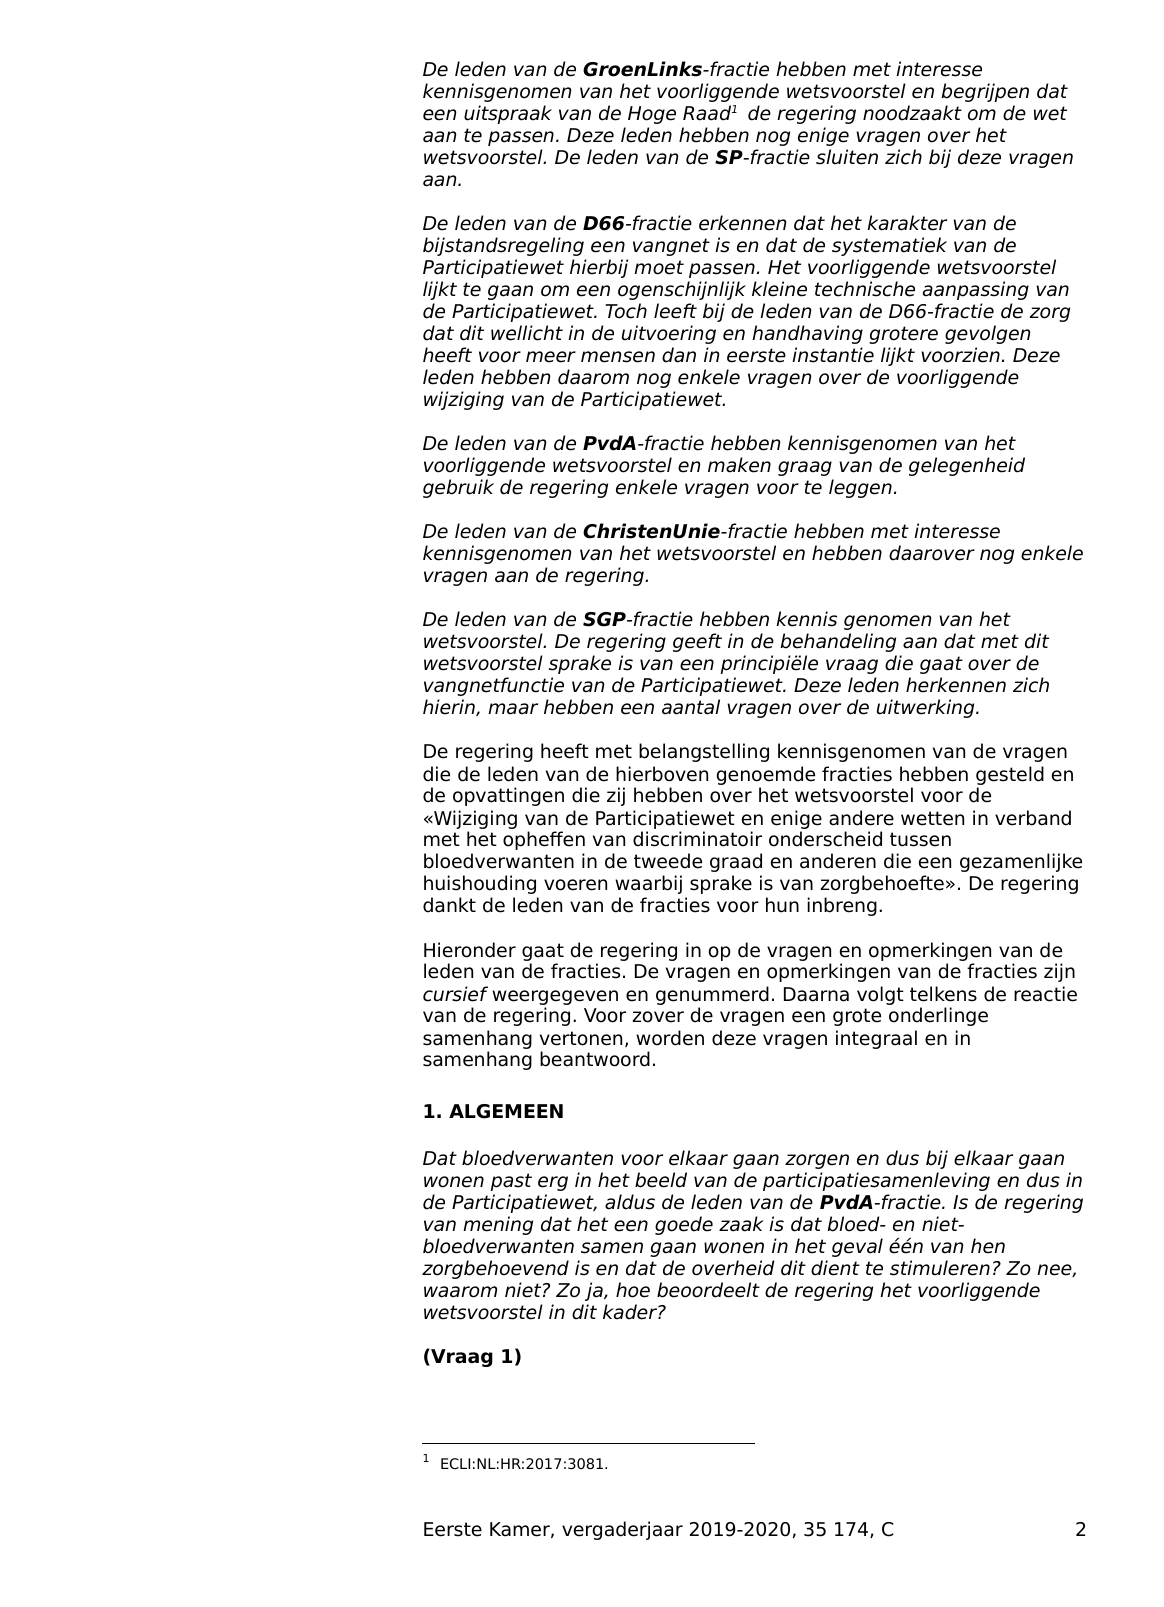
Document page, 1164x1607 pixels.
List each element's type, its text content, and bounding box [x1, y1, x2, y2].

text De leden van de ChristenUnie-fractie hebben met interesse kennisgenomen van het wetsvoorstel en hebben daarover nog enkele vragen aan de regering. [422, 521, 1087, 587]
text De regering heeft met belangstelling kennisgenomen van de vragen die de leden van de hierboven genoemde fracties hebben gesteld en de opvattingen die zij hebben over het wetsvoorstel voor de «Wijziging van de Participatiewet en enige andere wetten in verband met het opheffen van discriminatoir onderscheid tussen bloedverwanten in de tweede graad en anderen die een gezamenlijke huishouding voeren waarbij sprake is van zorgbehoefte». De regering dankt de leden van de fracties voor hun inbreng. [422, 741, 1087, 917]
text ECLI:NL:HR:2017:3081. [422, 1452, 1087, 1474]
subtitle 1. ALGEMEEN [422, 1101, 1087, 1123]
text Hieronder gaat de regering in op de vragen en opmerkingen van de leden van de fracties. De vragen en opmerkingen van de fracties zijn cursief weergegeven en genummerd. Daarna volgt telkens de reactie van de regering. Voor zover de vragen een grote onderlinge samenhang vertonen, worden deze vragen integraal en in samenhang beantwoord. [422, 939, 1087, 1071]
subtitle Dat bloedverwanten voor elkaar gaan zorgen en dus bij elkaar gaan wonen past erg in het beeld van de participatiesamenleving en dus in de Participatiewet, aldus de leden van de PvdA-fractie. Is de regering van mening dat het een goede zaak is dat bloed- en niet-bloedverwanten samen gaan wonen in het geval één van hen zorgbehoevend is en dat de overheid dit dient te stimuleren? Zo nee, waarom niet? Zo ja, hoe beoordeelt de regering het voorliggende wetsvoorstel in dit kader? [422, 1148, 1087, 1324]
text De leden van de SGP-fractie hebben kennis genomen van het wetsvoorstel. De regering geeft in de behandeling aan dat met dit wetsvoorstel sprake is van een principiële vraag die gaat over de vangnetfunctie van de Participatiewet. Deze leden herkennen zich hierin, maar hebben een aantal vragen over de uitwerking. [422, 609, 1087, 719]
text De leden van de GroenLinks-fractie hebben met interesse kennisgenomen van het voorliggende wetsvoorstel en begrijpen dat een uitspraak van de Hoge Raad de regering noodzaakt om de wet aan te passen. Deze leden hebben nog enige vragen over het wetsvoorstel. De leden van de SP-fractie sluiten zich bij deze vragen aan. [422, 59, 1087, 191]
text De leden van de D66-fractie erkennen dat het karakter van de bijstandsregeling een vangnet is en dat de systematiek van de Participatiewet hierbij moet passen. Het voorliggende wetsvoorstel lijkt te gaan om een ogenschijnlijk kleine technische aanpassing van de Participatiewet. Toch leeft bij de leden van de D66-fractie de zorg dat dit wellicht in de uitvoering en handhaving grotere gevolgen heeft voor meer mensen dan in eerste instantie lijkt voorzien. Deze leden hebben daarom nog enkele vragen over de voorliggende wijziging van de Participatiewet. [422, 213, 1087, 411]
text (Vraag 1) [422, 1346, 1087, 1368]
text De leden van de PvdA-fractie hebben kennisgenomen van het voorliggende wetsvoorstel en maken graag van de gelegenheid gebruik de regering enkele vragen voor te leggen. [422, 433, 1087, 499]
